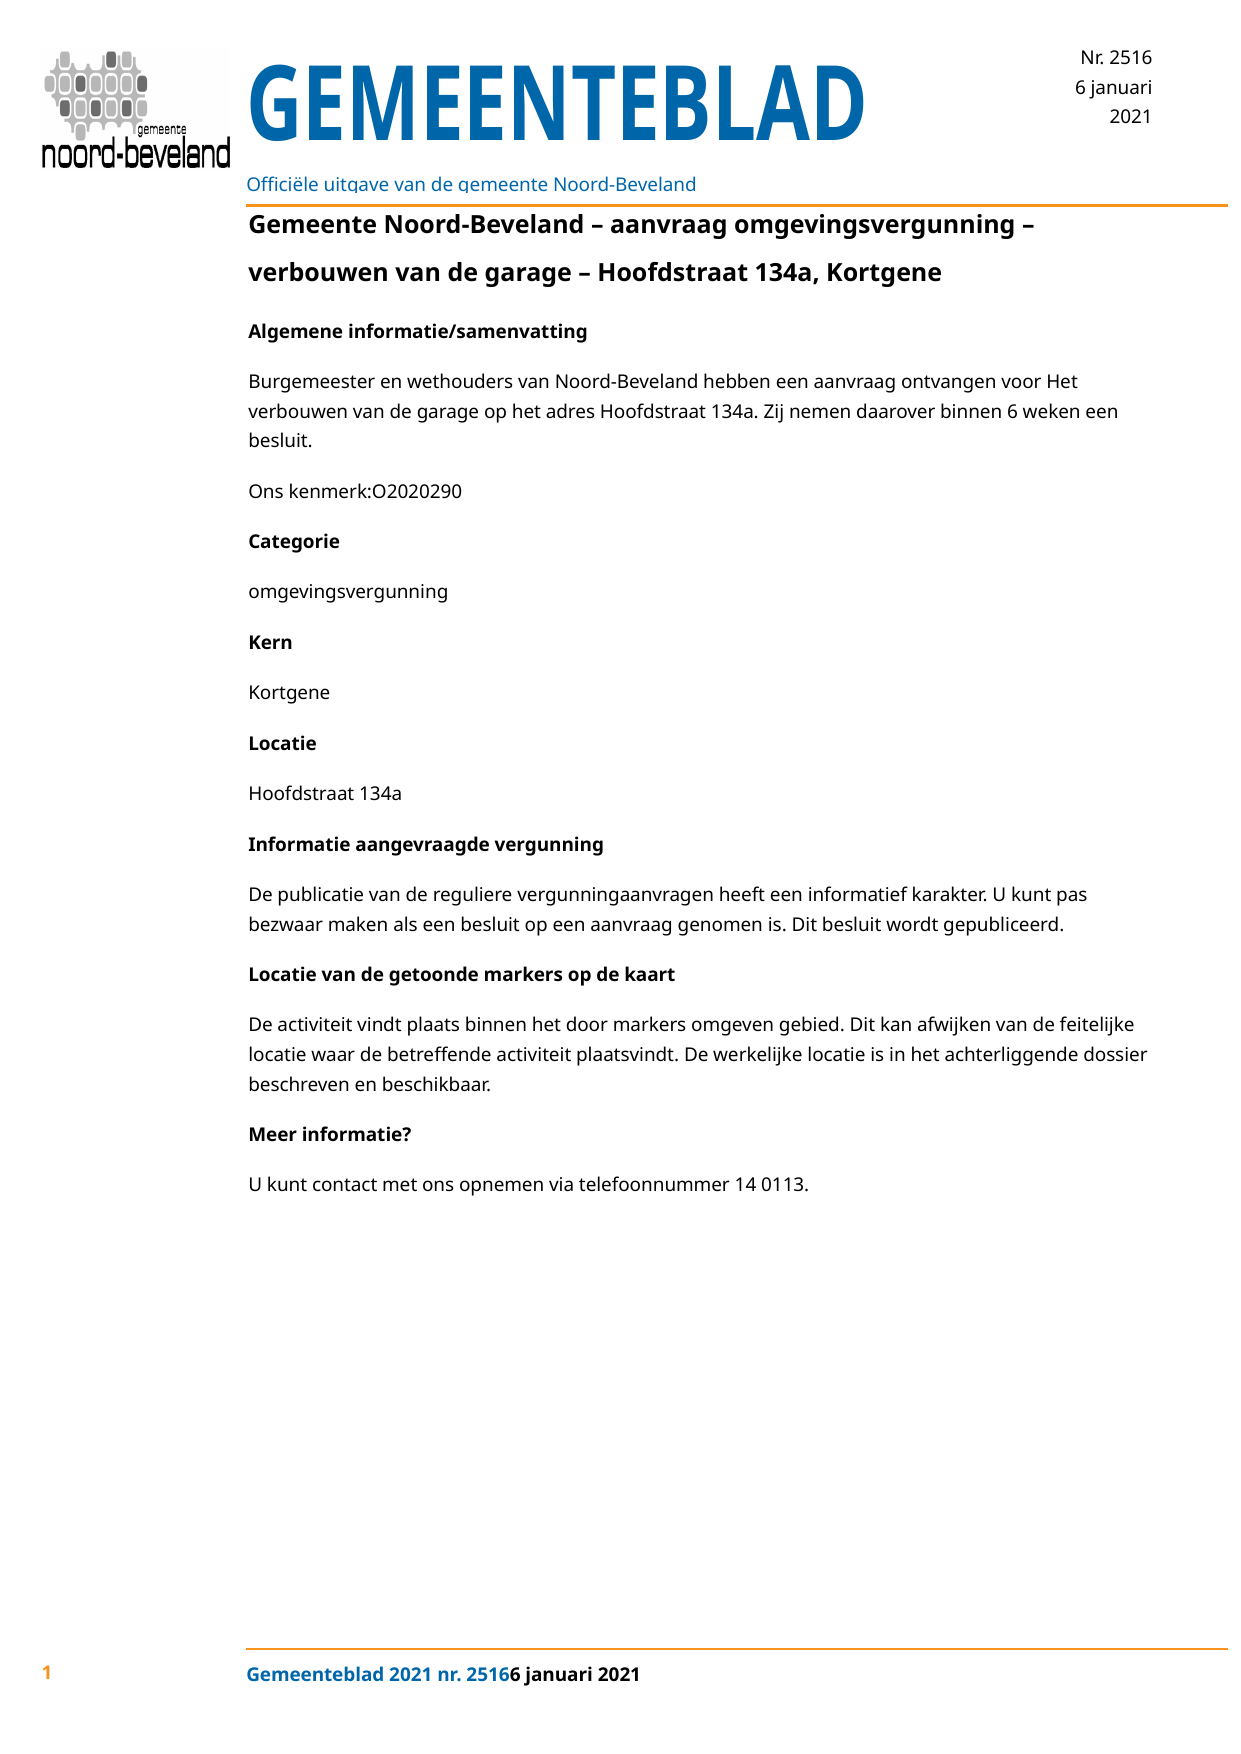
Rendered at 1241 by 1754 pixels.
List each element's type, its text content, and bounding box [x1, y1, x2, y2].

text Kern [248, 629, 1152, 655]
text Hoofdstraat 134a [248, 780, 1152, 806]
text Informatie aangevraagde vergunning [248, 831, 1152, 857]
text U kunt contact met ons opnemen via telefoonnummer 14 0113. [248, 1172, 1152, 1197]
text Categorie [248, 528, 1152, 554]
text Kortgene [248, 679, 1152, 705]
text omgevingsvergunning [248, 579, 1152, 604]
text Locatie [248, 730, 1152, 756]
text Ons kenmerk:O2020290 [248, 478, 1152, 504]
text De activiteit vindt plaats binnen het door markers omgeven gebied. Dit kan afwijken van de feitelijke locatie waar de betreffende activiteit plaatsvindt. De werkelijke locatie is in het achterliggende dossier beschreven en beschikbaar. [248, 1012, 1152, 1097]
text Algemene informatie/samenvatting [248, 318, 1152, 344]
text De publicatie van de reguliere vergunningaanvragen heeft een informatief karakter. U kunt pas bezwaar maken als een besluit op een aanvraag genomen is. Dit besluit wordt gepubliceerd. [248, 881, 1152, 937]
text Gemeente Noord-Beveland – aanvraag omgevingsvergunning – verbouwen van de garage – Hoofdstraat 134a, Kortgene [248, 207, 1152, 288]
text Locatie van de getoonde markers op de kaart [248, 961, 1152, 987]
picture [41, 47, 231, 172]
text Burgemeester en wethouders van Noord-Beveland hebben een aanvraag ontvangen voor Het verbouwen van de garage op het adres Hoofdstraat 134a. Zij nemen daarover binnen 6 weken een besluit. [248, 368, 1152, 453]
text Meer informatie? [248, 1121, 1152, 1147]
